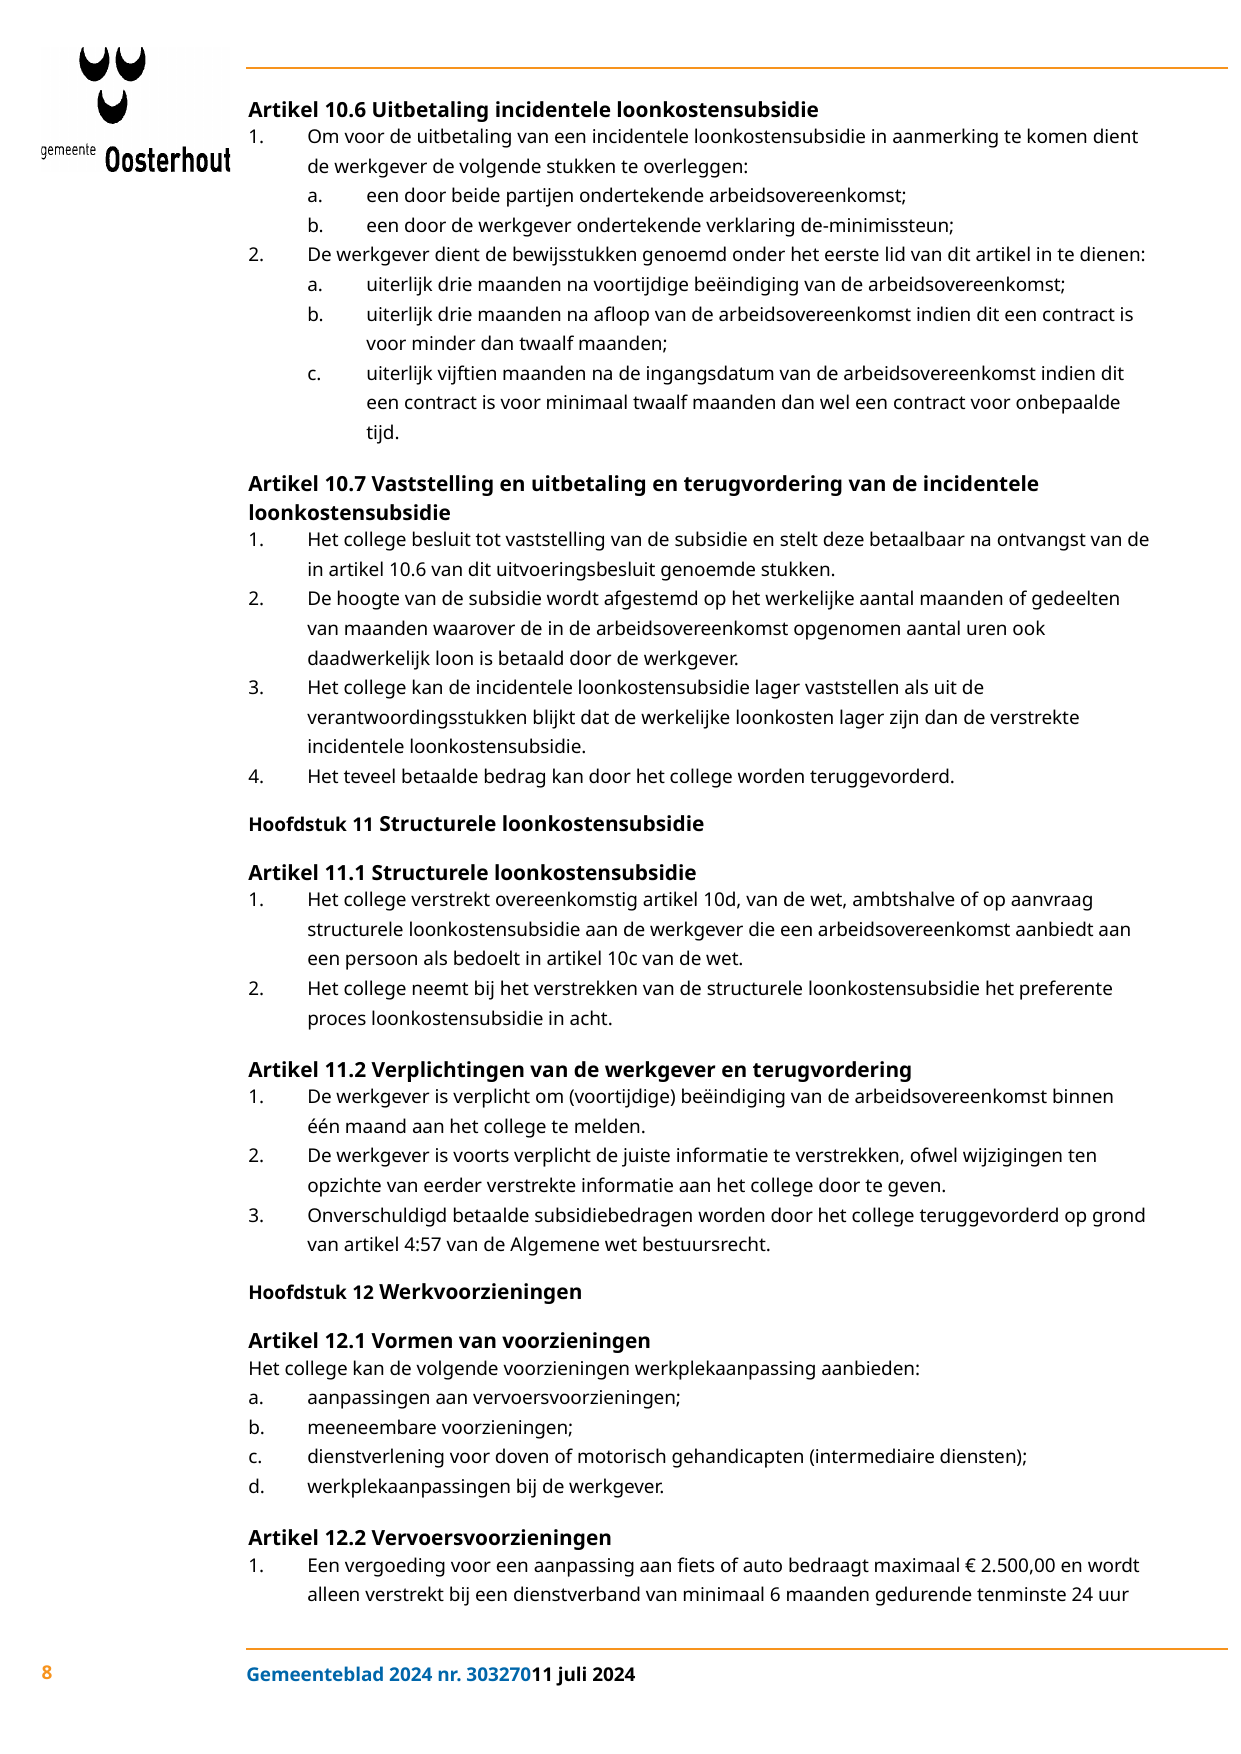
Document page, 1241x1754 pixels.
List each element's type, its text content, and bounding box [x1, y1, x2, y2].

list De werkgever is verplicht om (voortijdige) beëindiging van de arbeidsovereenkomst binnen één maand aan het college te melden. [248, 1083, 1152, 1139]
list De werkgever dient de bewijsstukken genoemd onder het eerste lid van dit artikel in te dienen: [248, 242, 1152, 267]
text Artikel 10.6 Uitbetaling incidentele loonkostensubsidie [248, 95, 1152, 123]
text Artikel 12.1 Vormen van voorzieningen [248, 1326, 1152, 1355]
text Hoofdstuk 12 Werkvoorzieningen [248, 1277, 1152, 1306]
picture [41, 47, 231, 172]
list meeneembare voorzieningen; [248, 1414, 1152, 1440]
list De werkgever is voorts verplicht de juiste informatie te verstrekken, ofwel wijzigingen ten opzichte van eerder verstrekte informatie aan het college door te geven. [248, 1143, 1152, 1198]
list aanpassingen aan vervoersvoorzieningen; [248, 1384, 1152, 1410]
list Om voor de uitbetaling van een incidentele loonkostensubsidie in aanmerking te komen dient de werkgever de volgende stukken te overleggen: [248, 123, 1152, 178]
text Artikel 11.2 Verplichtingen van de werkgever en terugvordering [248, 1055, 1152, 1083]
text Artikel 12.2 Vervoersvoorzieningen [248, 1523, 1152, 1552]
list uiterlijk drie maanden na afloop van de arbeidsovereenkomst indien dit een contract is voor minder dan twaalf maanden; [307, 301, 1152, 356]
list Onverschuldigd betaalde subsidiebedragen worden door het college teruggevorderd op grond van artikel 4:57 van de Algemene wet bestuursrecht. [248, 1202, 1152, 1257]
list Het college kan de incidentele loonkostensubsidie lager vaststellen als uit de verantwoordingsstukken blijkt dat de werkelijke loonkosten lager zijn dan de verstrekte incidentele loonkostensubsidie. [248, 674, 1152, 759]
text Artikel 10.7 Vaststelling en uitbetaling en terugvordering van de incidentele loonkostensubsidie [248, 469, 1152, 526]
list Het college verstrekt overeenkomstig artikel 10d, van de wet, ambtshalve of op aanvraag structurele loonkostensubsidie aan de werkgever die een arbeidsovereenkomst aanbiedt aan een persoon als bedoelt in artikel 10c van de wet. [248, 886, 1152, 971]
list De hoogte van de subsidie wordt afgestemd op het werkelijke aantal maanden of gedeelten van maanden waarover de in de arbeidsovereenkomst opgenomen aantal uren ook daadwerkelijk loon is betaald door de werkgever. [248, 586, 1152, 670]
text Het college kan de volgende voorzieningen werkplekaanpassing aanbieden: [248, 1355, 1152, 1381]
list werkplekaanpassingen bij de werkgever. [248, 1473, 1152, 1499]
list dienstverlening voor doven of motorisch gehandicapten (intermediaire diensten); [248, 1443, 1152, 1469]
list uiterlijk vijftien maanden na de ingangsdatum van de arbeidsovereenkomst indien dit een contract is voor minimaal twaalf maanden dan wel een contract voor onbepaalde tijd. [307, 360, 1152, 445]
text Hoofdstuk 11 Structurele loonkostensubsidie [248, 809, 1152, 837]
list Het college neemt bij het verstrekken van de structurele loonkostensubsidie het preferente proces loonkostensubsidie in acht. [248, 975, 1152, 1030]
list uiterlijk drie maanden na voortijdige beëindiging van de arbeidsovereenkomst; [307, 271, 1152, 297]
list een door beide partijen ondertekende arbeidsovereenkomst; [307, 182, 1152, 208]
text Artikel 11.1 Structurele loonkostensubsidie [248, 858, 1152, 886]
list een door de werkgever ondertekende verklaring de-minimissteun; [307, 212, 1152, 238]
list Het teveel betaalde bedrag kan door het college worden teruggevorderd. [248, 763, 1152, 789]
list Een vergoeding voor een aanpassing aan fiets of auto bedraagt maximaal € 2.500,00 en wordt alleen verstrekt bij een dienstverband van minimaal 6 maanden gedurende tenminste 24 uur [248, 1552, 1152, 1607]
list Het college besluit tot vaststelling van de subsidie en stelt deze betaalbaar na ontvangst van de in artikel 10.6 van dit uitvoeringsbesluit genoemde stukken. [248, 526, 1152, 582]
